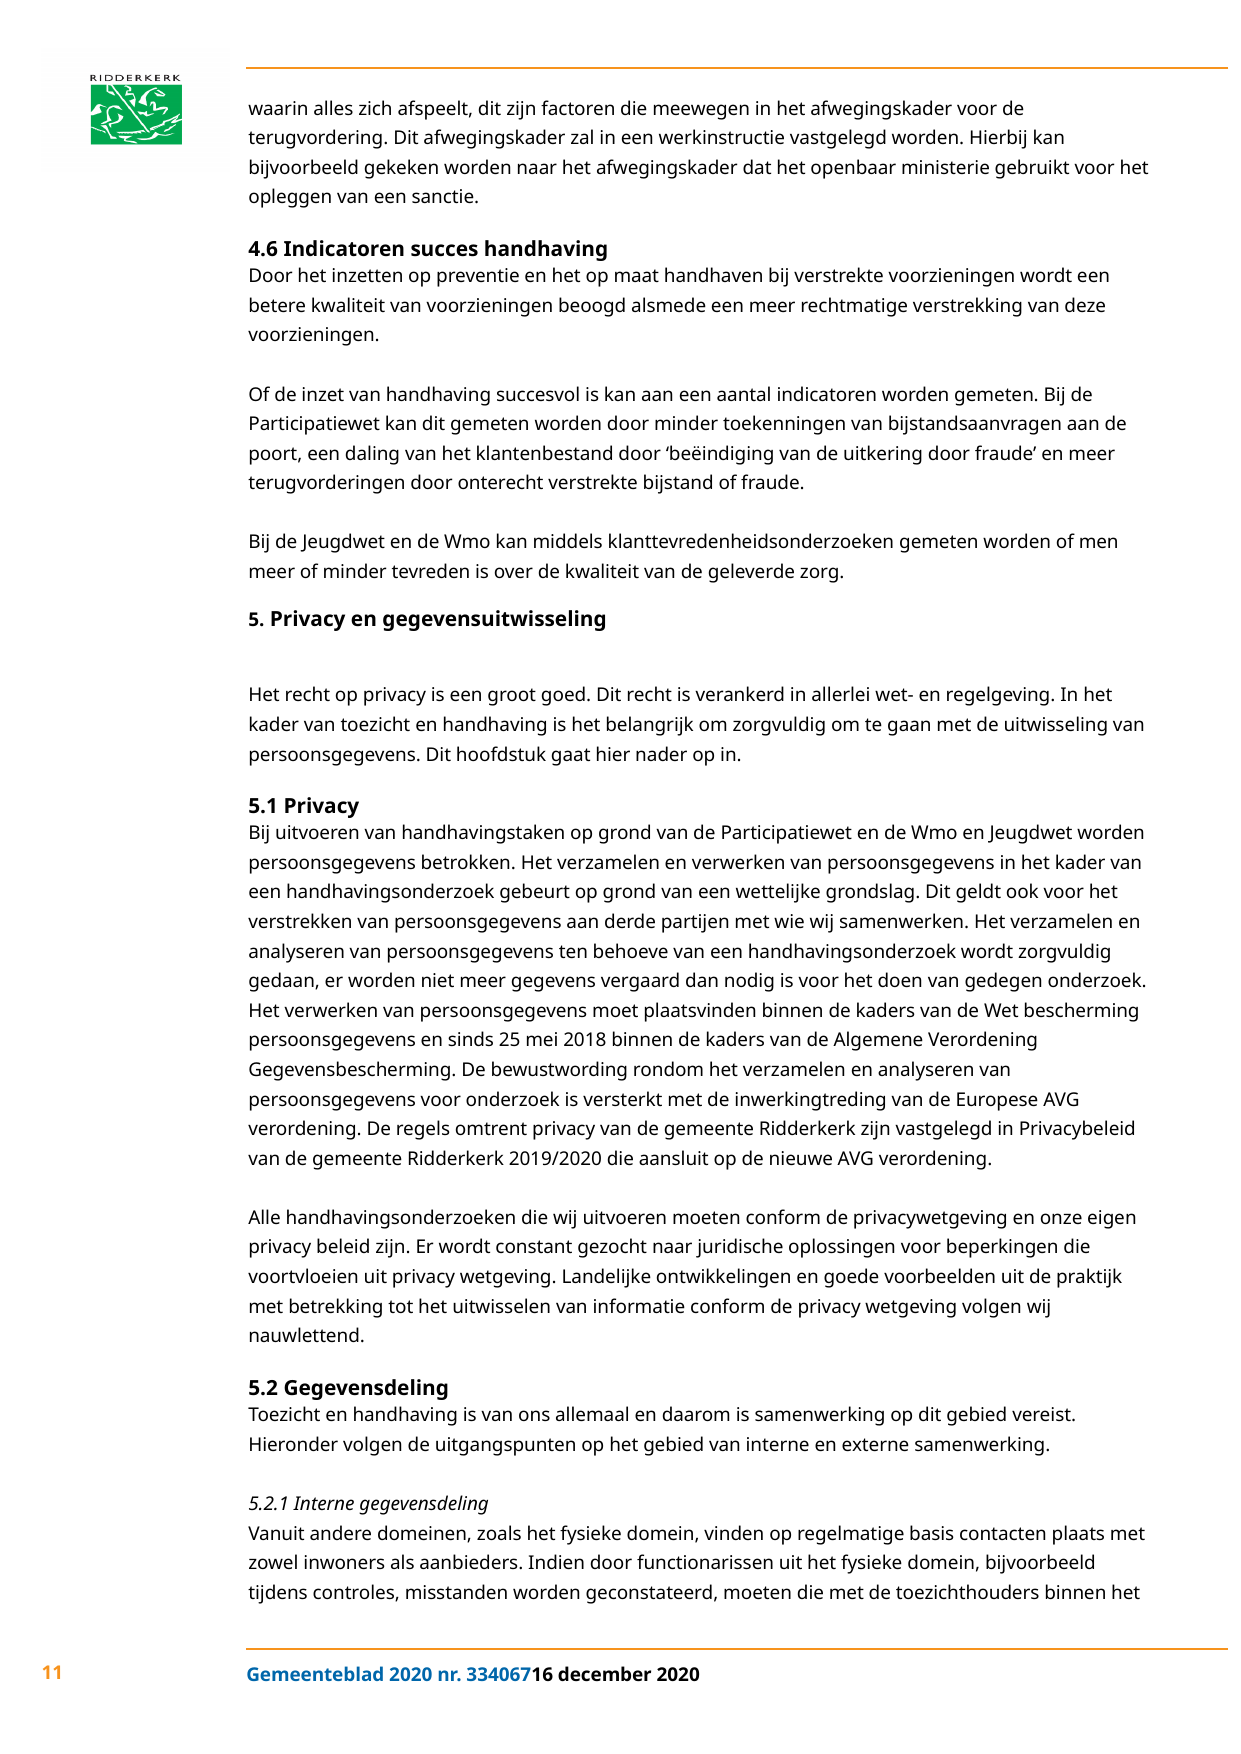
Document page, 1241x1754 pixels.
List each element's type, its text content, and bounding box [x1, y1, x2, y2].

text Toezicht en handhaving is van ons allemaal en daarom is samenwerking op dit gebied vereist. Hieronder volgen de uitgangspunten op het gebied van interne en externe samenwerking. [248, 1401, 1152, 1457]
text 5.2 Gegevensdeling [248, 1373, 1152, 1401]
text Alle handhavingsonderzoeken die wij uitvoeren moeten conform de privacywetgeving en onze eigen privacy beleid zijn. Er wordt constant gezocht naar juridische oplossingen voor beperkingen die voortvloeien uit privacy wetgeving. Landelijke ontwikkelingen en goede voorbeelden uit de praktijk met betrekking tot het uitwisselen van informatie conform de privacy wetgeving volgen wij nauwlettend. [248, 1204, 1152, 1348]
text Door het inzetten op preventie en het op maat handhaven bij verstrekte voorzieningen wordt een betere kwaliteit van voorzieningen beoogd alsmede een meer rechtmatige verstrekking van deze voorzieningen. [248, 262, 1152, 347]
text waarin alles zich afspeelt, dit zijn factoren die meewegen in het afwegingskader voor de terugvordering. Dit afwegingskader zal in een werkinstructie vastgelegd worden. Hierbij kan bijvoorbeeld gekeken worden naar het afwegingskader dat het openbaar ministerie gebruikt voor het opleggen van een sanctie. [248, 95, 1152, 209]
text Of de inzet van handhaving succesvol is kan aan een aantal indicatoren worden gemeten. Bij de Participatiewet kan dit gemeten worden door minder toekenningen van bijstandsaanvragen aan de poort, een daling van het klantenbestand door ‘beëindiging van de uitkering door fraude’ en meer terugvorderingen door onterecht verstrekte bijstand of fraude. [248, 381, 1152, 495]
text 5.1 Privacy [248, 791, 1152, 819]
text 5. Privacy en gegevensuitwisseling [248, 604, 1152, 632]
text 5.2.1 Interne gegevensdeling [248, 1490, 1152, 1516]
picture [41, 47, 231, 172]
text Het recht op privacy is een groot goed. Dit recht is verankerd in allerlei wet- en regelgeving. In het kader van toezicht en handhaving is het belangrijk om zorgvuldig om te gaan met de uitwisseling van persoonsgegevens. Dit hoofdstuk gaat hier nader op in. [248, 682, 1152, 766]
text 4.6 Indicatoren succes handhaving [248, 234, 1152, 262]
text Bij de Jeugdwet en de Wmo kan middels klanttevredenheidsonderzoeken gemeten worden of men meer of minder tevreden is over de kwaliteit van de geleverde zorg. [248, 529, 1152, 584]
text Vanuit andere domeinen, zoals het fysieke domein, vinden op regelmatige basis contacten plaats met zowel inwoners als aanbieders. Indien door functionarissen uit het fysieke domein, bijvoorbeeld tijdens controles, misstanden worden geconstateerd, moeten die met de toezichthouders binnen het [248, 1520, 1152, 1604]
text Bij uitvoeren van handhavingstaken op grond van de Participatiewet en de Wmo en Jeugdwet worden persoonsgegevens betrokken. Het verzamelen en verwerken van persoonsgegevens in het kader van een handhavingsonderzoek gebeurt op grond van een wettelijke grondslag. Dit geldt ook voor het verstrekken van persoonsgegevens aan derde partijen met wie wij samenwerken. Het verzamelen en analyseren van persoonsgegevens ten behoeve van een handhavingsonderzoek wordt zorgvuldig gedaan, er worden niet meer gegevens vergaard dan nodig is voor het doen van gedegen onderzoek. Het verwerken van persoonsgegevens moet plaatsvinden binnen de kaders van de Wet bescherming persoonsgegevens en sinds 25 mei 2018 binnen de kaders van de Algemene Verordening Gegevensbescherming. De bewustwording rondom het verzamelen en analyseren van persoonsgegevens voor onderzoek is versterkt met de inwerkingtreding van de Europese AVG verordening. De regels omtrent privacy van de gemeente Ridderkerk zijn vastgelegd in Privacybeleid van de gemeente Ridderkerk 2019/2020 die aansluit op de nieuwe AVG verordening. [248, 819, 1152, 1171]
